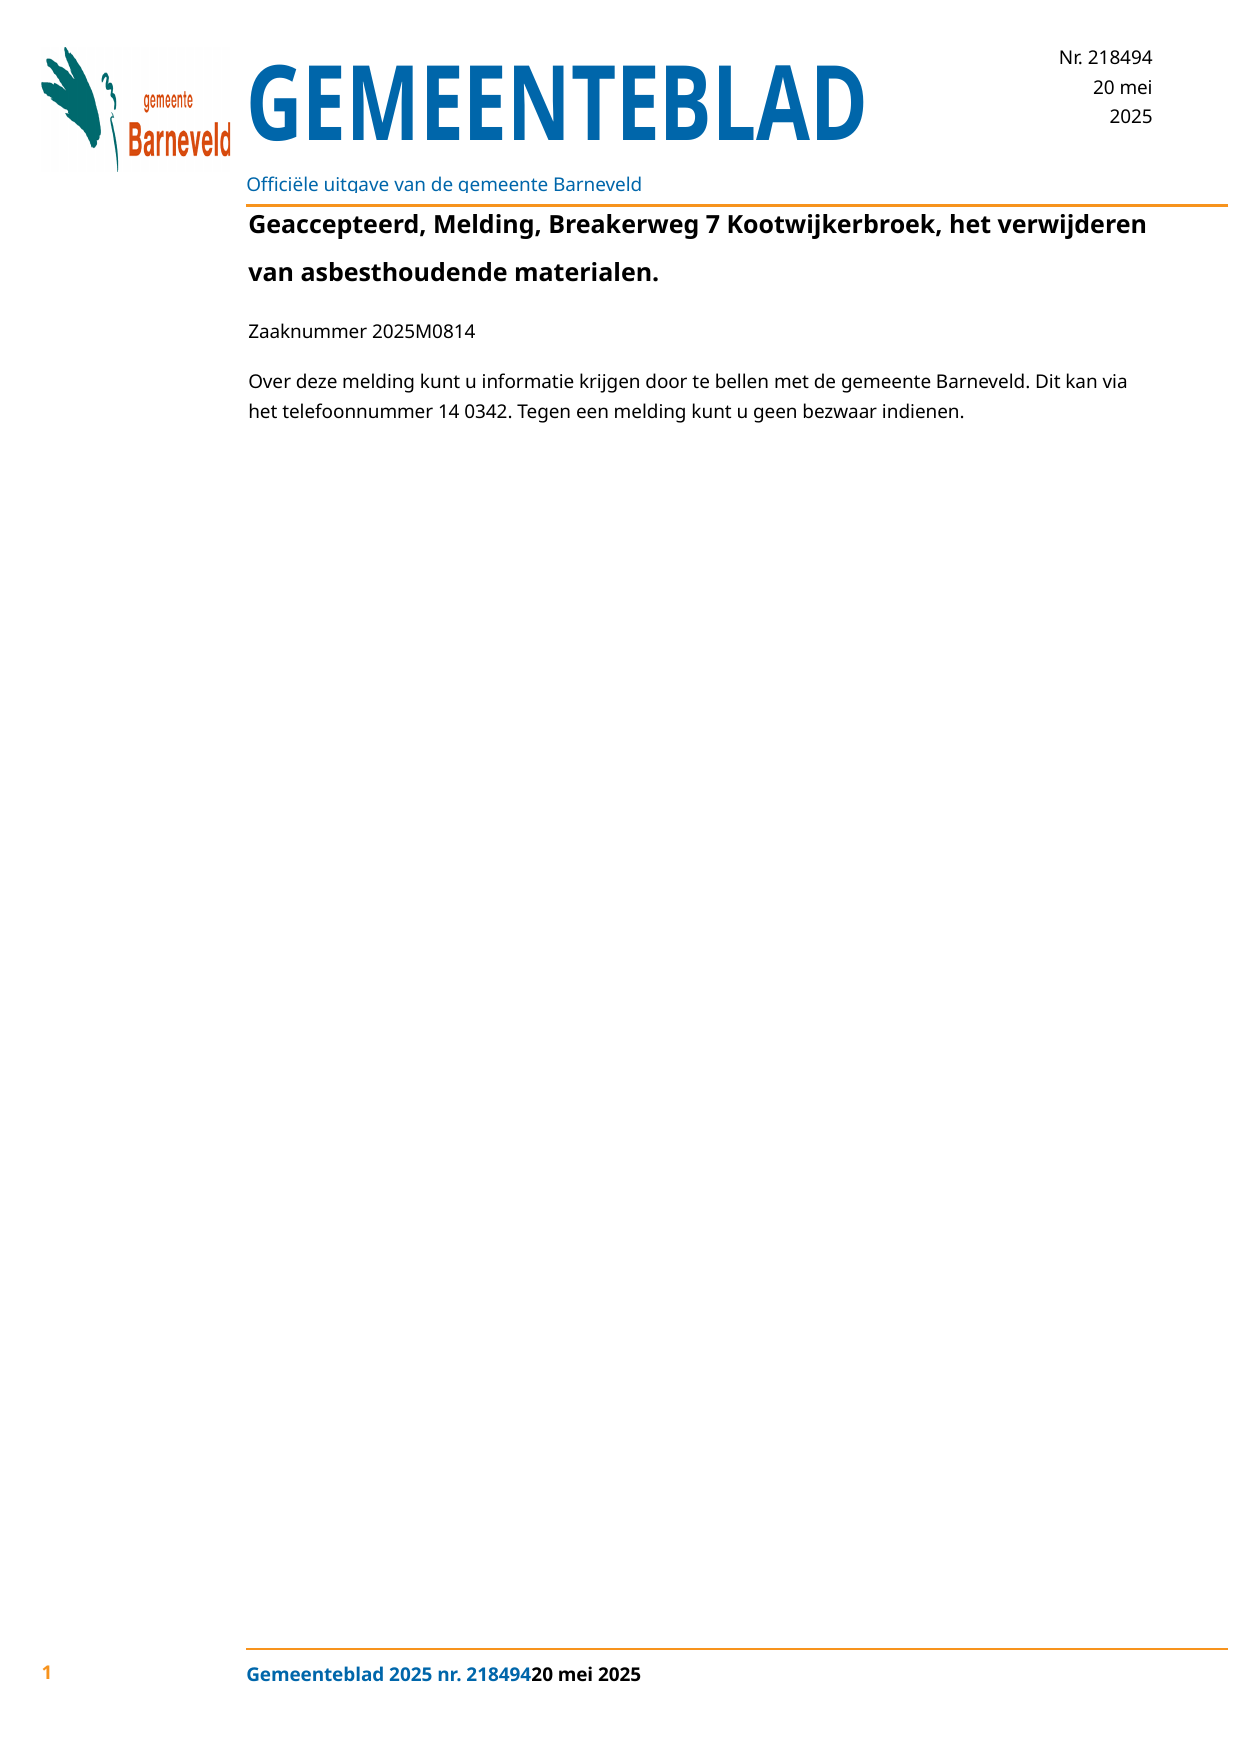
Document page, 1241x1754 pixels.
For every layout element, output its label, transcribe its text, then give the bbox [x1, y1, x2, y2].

text Zaaknummer 2025M0814 [248, 318, 1152, 344]
picture [41, 47, 231, 172]
text Over deze melding kunt u informatie krijgen door te bellen met de gemeente Barneveld. Dit kan via het telefoonnummer 14 0342. Tegen een melding kunt u geen bezwaar indienen. [248, 368, 1152, 424]
text Geaccepteerd, Melding, Breakerweg 7 Kootwijkerbroek, het verwijderen van asbesthoudende materialen. [248, 207, 1152, 288]
